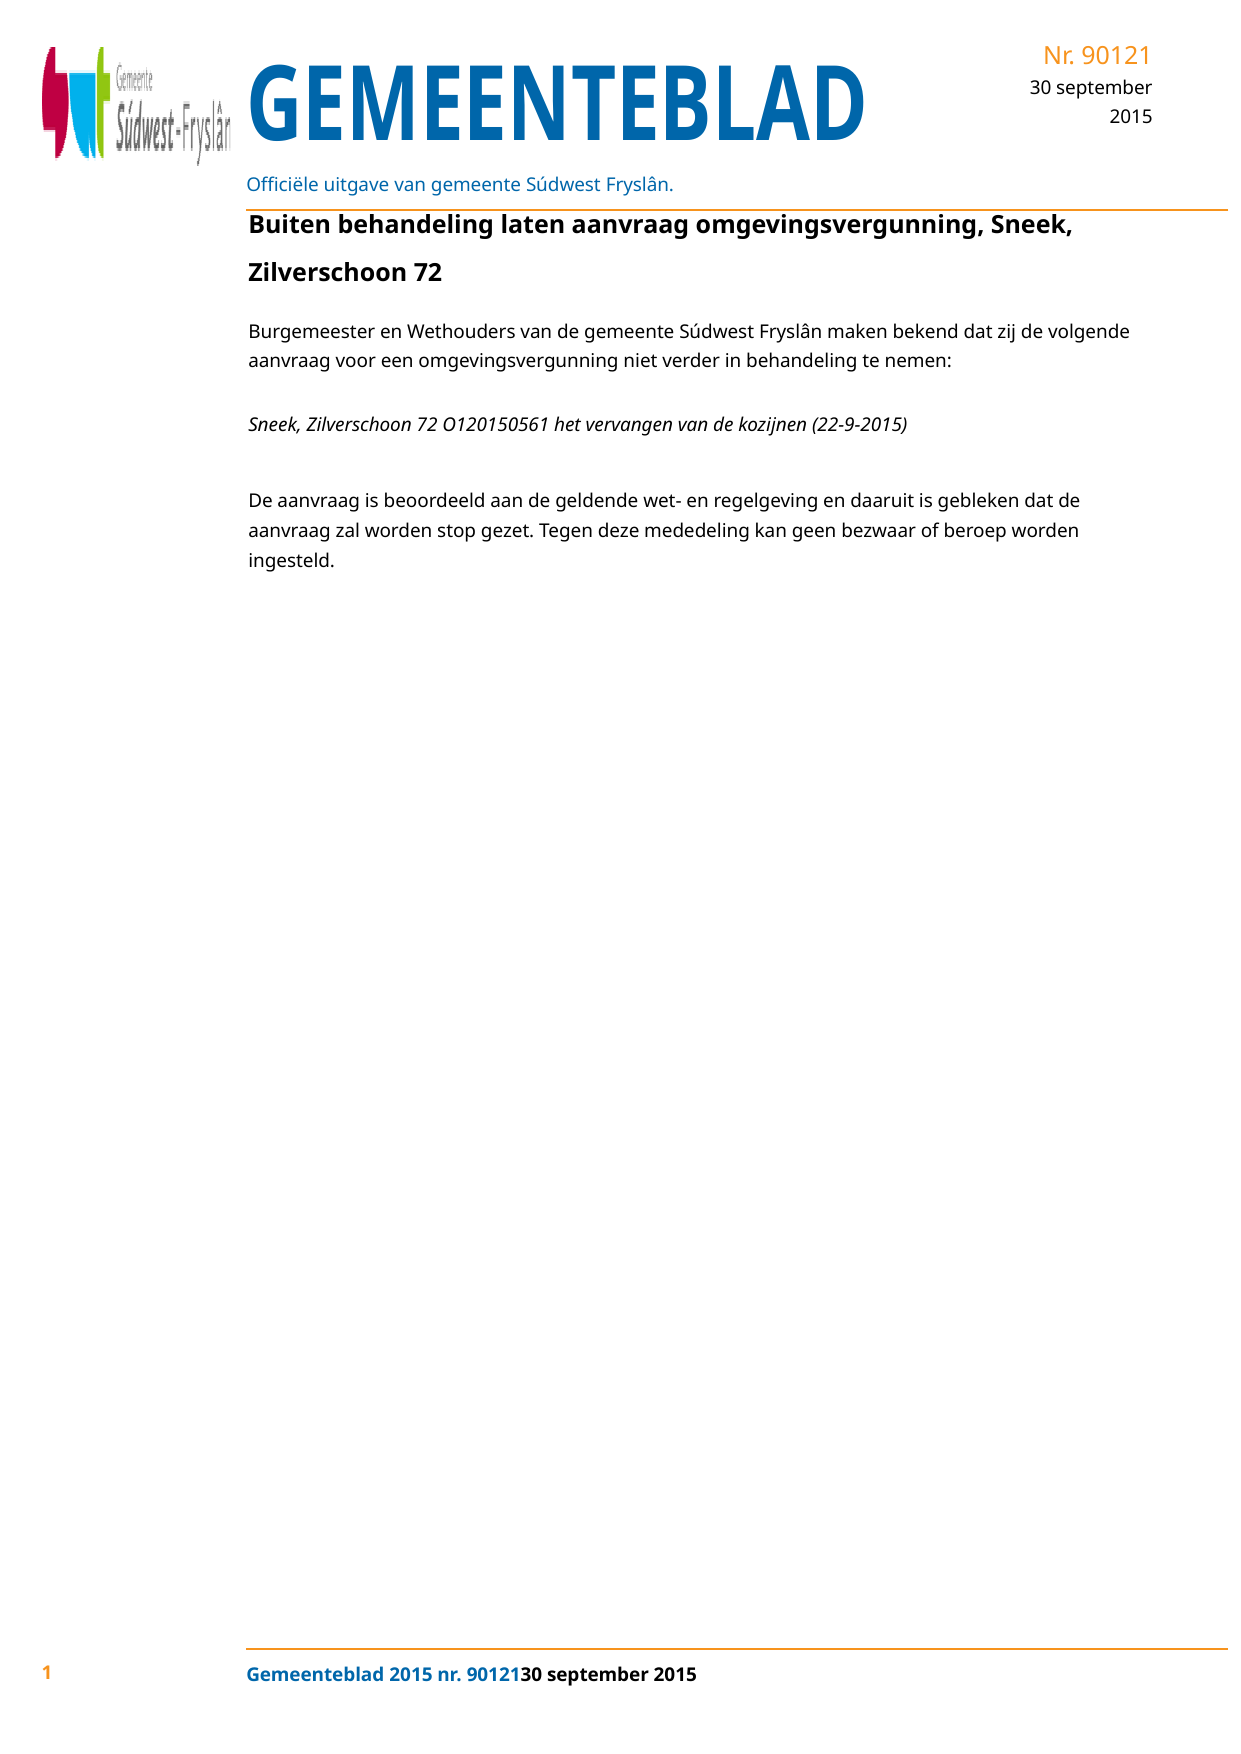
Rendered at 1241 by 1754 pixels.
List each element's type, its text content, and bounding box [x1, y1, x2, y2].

text Buiten behandeling laten aanvraag omgevingsvergunning, Sneek, Zilverschoon 72 [248, 211, 1152, 288]
picture [41, 47, 231, 172]
text Sneek, Zilverschoon 72 O120150561 het vervangen van de kozijnen (22-9-2015) [248, 411, 1152, 437]
text Burgemeester en Wethouders van de gemeente Súdwest Fryslân maken bekend dat zij de volgende aanvraag voor een omgevingsvergunning niet verder in behandeling te nemen: [248, 318, 1152, 373]
text De aanvraag is beoordeeld aan de geldende wet- en regelgeving en daaruit is gebleken dat de aanvraag zal worden stop gezet. Tegen deze mededeling kan geen bezwaar of beroep worden ingesteld. [248, 488, 1152, 572]
